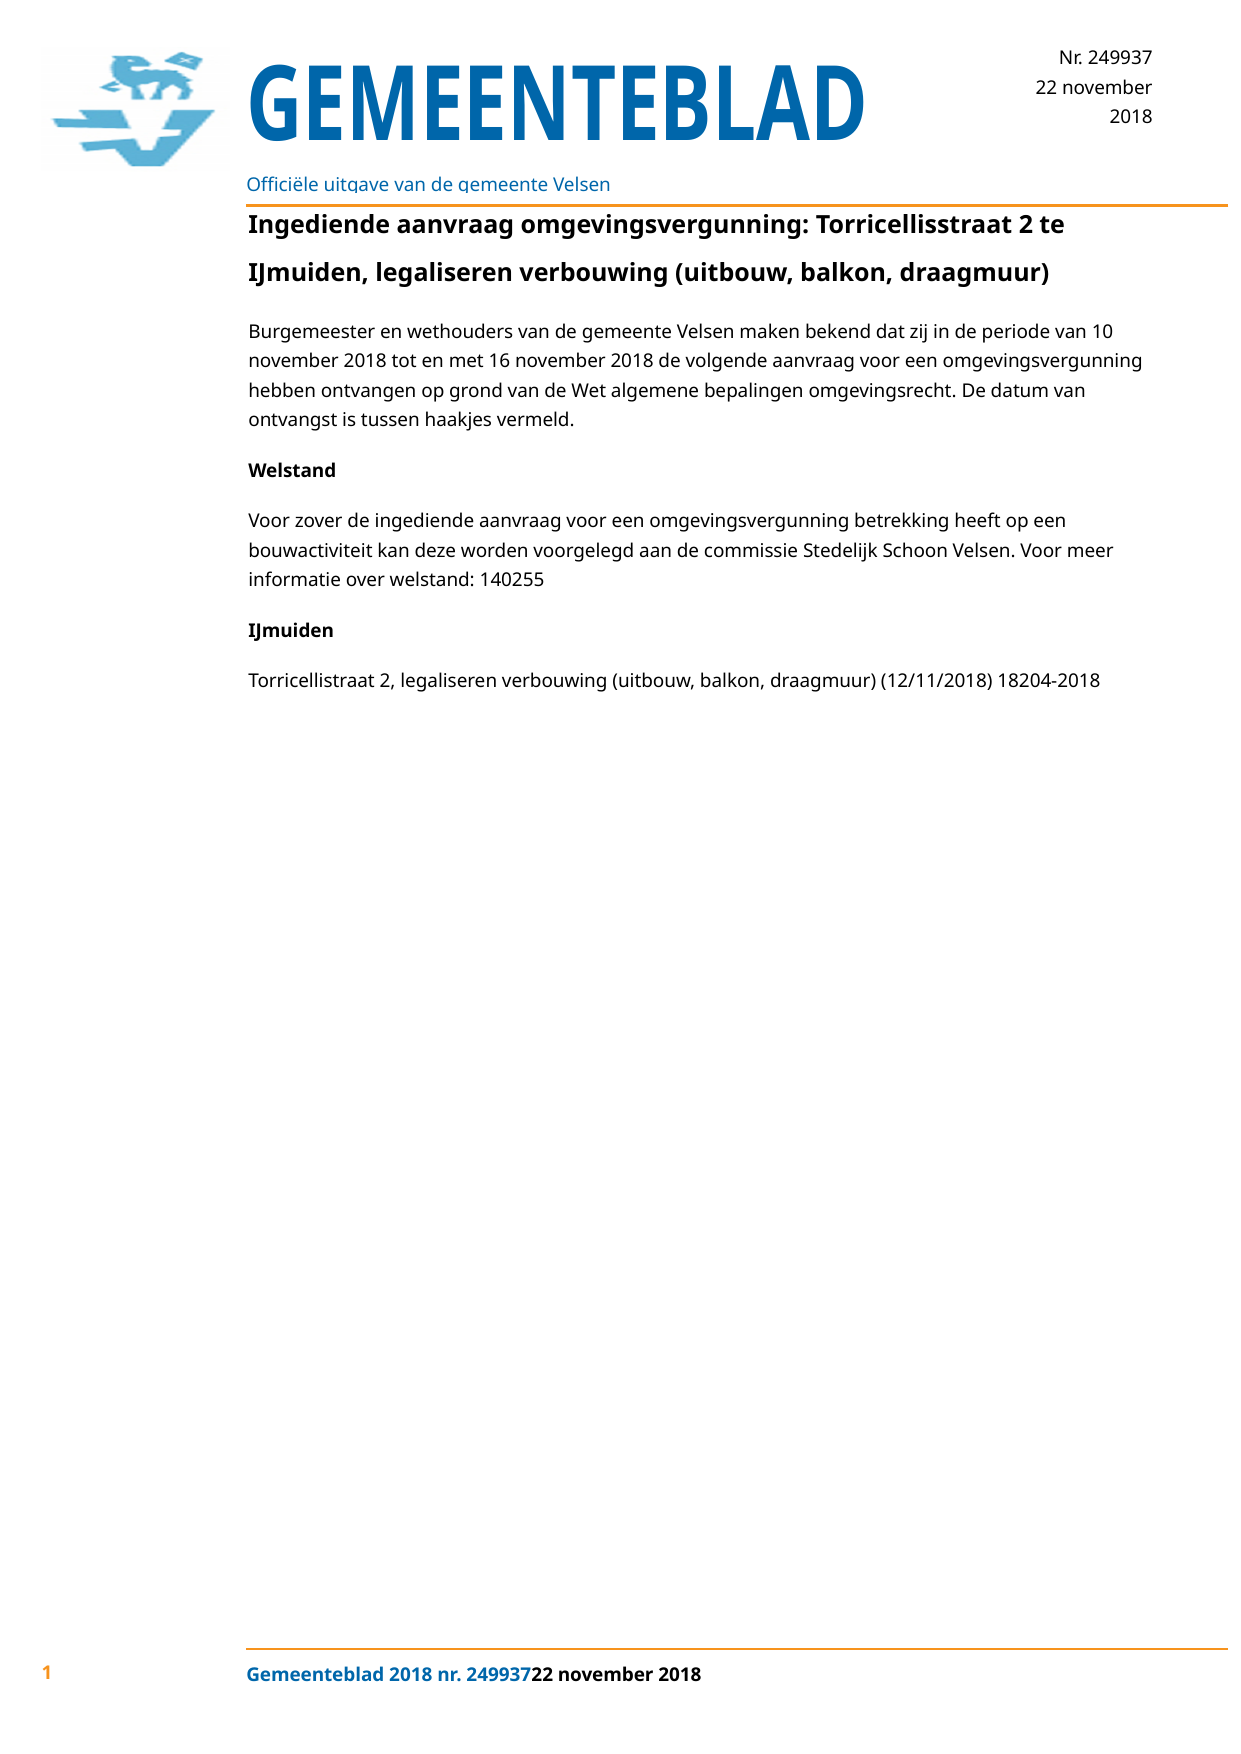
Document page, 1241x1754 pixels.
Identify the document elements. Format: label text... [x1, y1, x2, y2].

text Torricellistraat 2, legaliseren verbouwing (uitbouw, balkon, draagmuur) (12/11/2018) 18204-2018 [248, 667, 1152, 693]
text Ingediende aanvraag omgevingsvergunning: Torricellisstraat 2 te IJmuiden, legaliseren verbouwing (uitbouw, balkon, draagmuur) [248, 207, 1152, 288]
picture [41, 47, 231, 172]
text Voor zover de ingediende aanvraag voor een omgevingsvergunning betrekking heeft op een bouwactiviteit kan deze worden voorgelegd aan de commissie Stedelijk Schoon Velsen. Voor meer informatie over welstand: 140255 [248, 507, 1152, 592]
text Burgemeester en wethouders van de gemeente Velsen maken bekend dat zij in de periode van 10 november 2018 tot en met 16 november 2018 de volgende aanvraag voor een omgevingsvergunning hebben ontvangen op grond van de Wet algemene bepalingen omgevingsrecht. De datum van ontvangst is tussen haakjes vermeld. [248, 318, 1152, 432]
text Welstand [248, 457, 1152, 483]
text IJmuiden [248, 617, 1152, 643]
